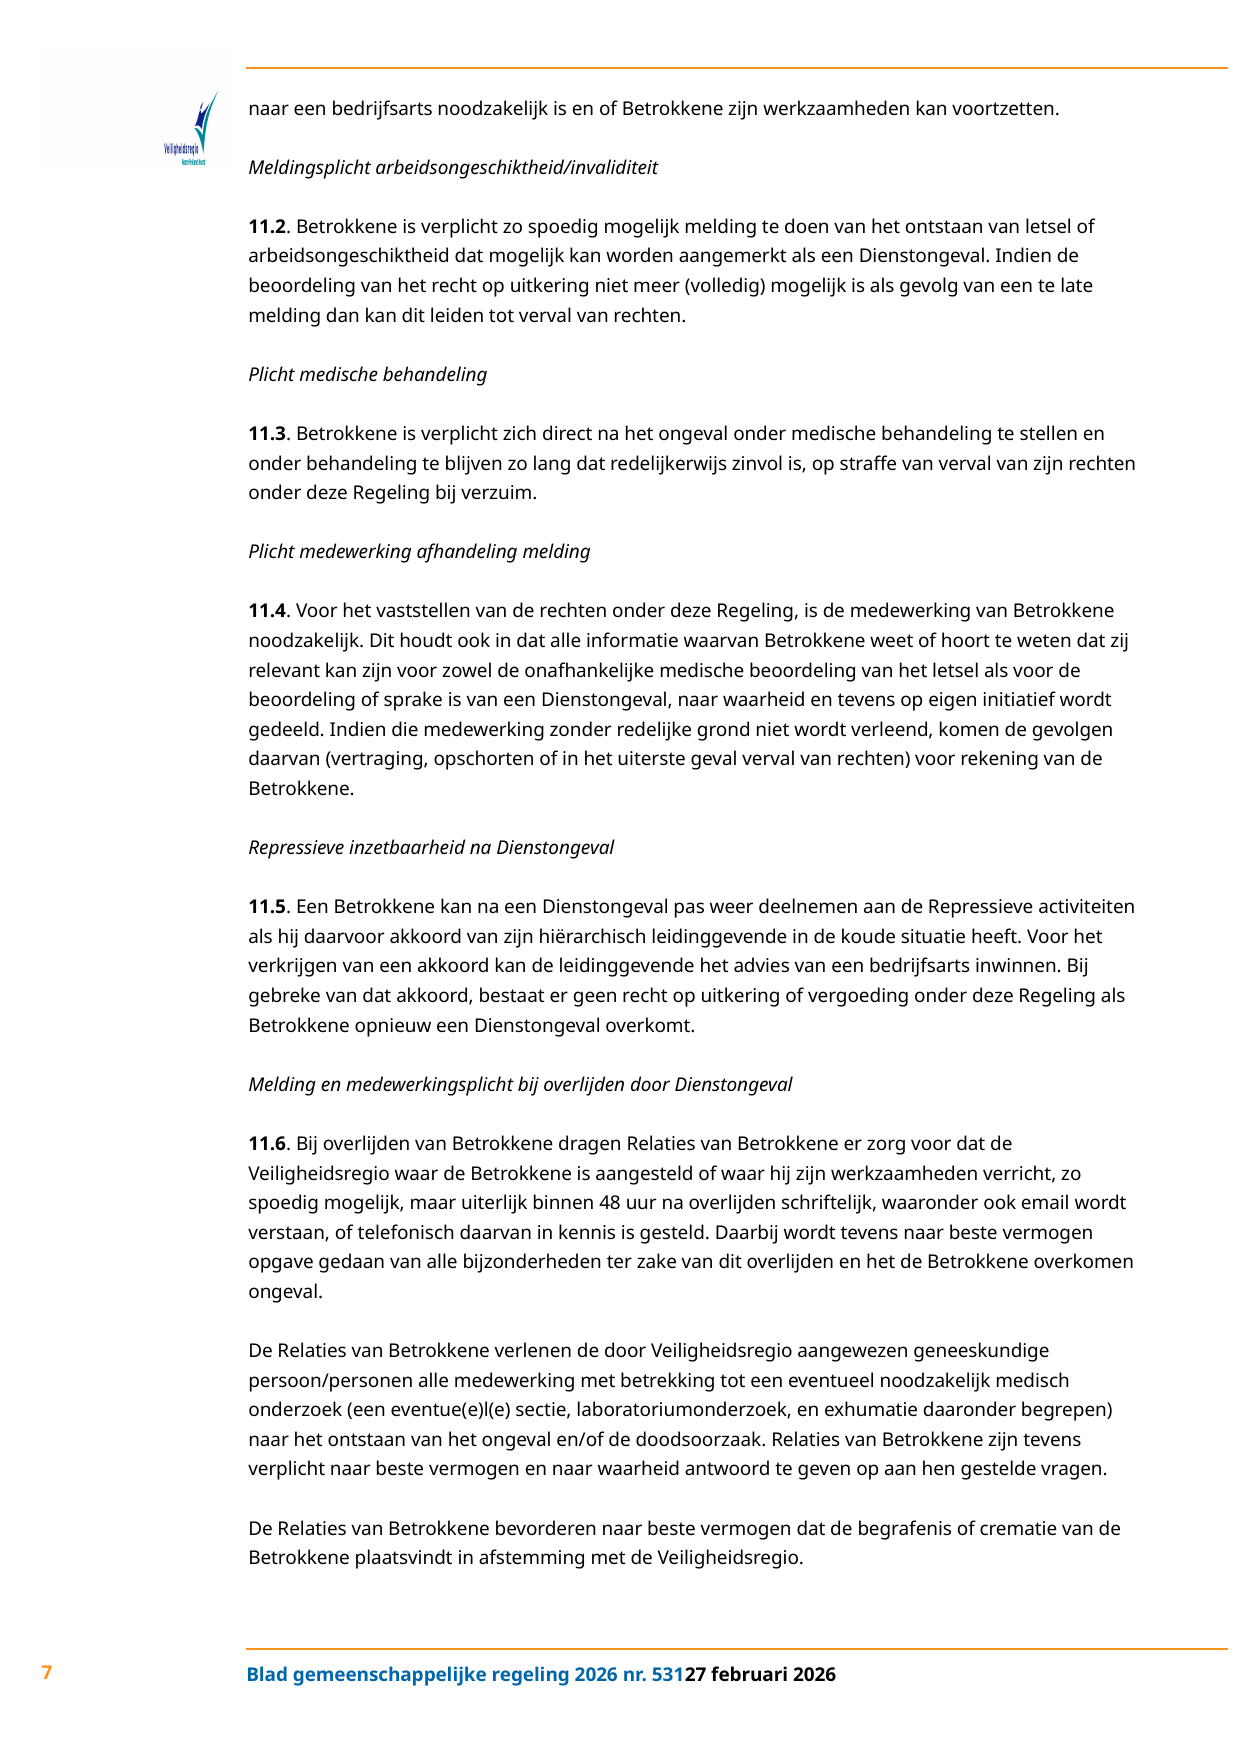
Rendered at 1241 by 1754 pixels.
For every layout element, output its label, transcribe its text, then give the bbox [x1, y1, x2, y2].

text 11.6. Bij overlijden van Betrokkene dragen Relaties van Betrokkene er zorg voor dat de [248, 1130, 1152, 1156]
text Veiligheidsregio waar de Betrokkene is aangesteld of waar hij zijn werkzaamheden verricht, zo spoedig mogelijk, maar uiterlijk binnen 48 uur na overlijden schriftelijk, waaronder ook email wordt verstaan, of telefonisch daarvan in kennis is gesteld. Daarbij wordt tevens naar beste vermogen opgave gedaan van alle bijzonderheden ter zake van dit overlijden en het de Betrokkene overkomen ongeval. [248, 1160, 1152, 1304]
text Meldingsplicht arbeidsongeschiktheid/invaliditeit [248, 154, 1152, 180]
text Repressieve inzetbaarheid na Dienstongeval [248, 834, 1152, 860]
text 11.4. Voor het vaststellen van de rechten onder deze Regeling, is de medewerking van Betrokkene noodzakelijk. Dit houdt ook in dat alle informatie waarvan Betrokkene weet of hoort te weten dat zij relevant kan zijn voor zowel de onafhankelijke medische beoordeling van het letsel als voor de beoordeling of sprake is van een Dienstongeval, naar waarheid en tevens op eigen initiatief wordt gedeeld. Indien die medewerking zonder redelijke grond niet wordt verleend, komen de gevolgen daarvan (vertraging, opschorten of in het uiterste geval verval van rechten) voor rekening van de Betrokkene. [248, 598, 1152, 801]
text 11.3. Betrokkene is verplicht zich direct na het ongeval onder medische behandeling te stellen en onder behandeling te blijven zo lang dat redelijkerwijs zinvol is, op straffe van verval van zijn rechten onder deze Regeling bij verzuim. [248, 420, 1152, 505]
text 11.5. Een Betrokkene kan na een Dienstongeval pas weer deelnemen aan de Repressieve activiteiten als hij daarvoor akkoord van zijn hiërarchisch leidinggevende in de koude situatie heeft. Voor het verkrijgen van een akkoord kan de leidinggevende het advies van een bedrijfsarts inwinnen. Bij gebreke van dat akkoord, bestaat er geen recht op uitkering of vergoeding onder deze Regeling als Betrokkene opnieuw een Dienstongeval overkomt. [248, 893, 1152, 1038]
text naar een bedrijfsarts noodzakelijk is en of Betrokkene zijn werkzaamheden kan voortzetten. [248, 95, 1152, 121]
text Melding en medewerkingsplicht bij overlijden door Dienstongeval [248, 1071, 1152, 1097]
picture [41, 47, 231, 172]
text 11.2. Betrokkene is verplicht zo spoedig mogelijk melding te doen van het ontstaan van letsel of arbeidsongeschiktheid dat mogelijk kan worden aangemerkt als een Dienstongeval. Indien de beoordeling van het recht op uitkering niet meer (volledig) mogelijk is als gevolg van een te late melding dan kan dit leiden tot verval van rechten. [248, 213, 1152, 328]
text De Relaties van Betrokkene bevorderen naar beste vermogen dat de begrafenis of crematie van de Betrokkene plaatsvindt in afstemming met de Veiligheidsregio. [248, 1515, 1152, 1570]
text De Relaties van Betrokkene verlenen de door Veiligheidsregio aangewezen geneeskundige persoon/personen alle medewerking met betrekking tot een eventueel noodzakelijk medisch onderzoek (een eventue(e)l(e) sectie, laboratoriumonderzoek, en exhumatie daaronder begrepen) naar het ontstaan van het ongeval en/of de doodsoorzaak. Relaties van Betrokkene zijn tevens verplicht naar beste vermogen en naar waarheid antwoord te geven op aan hen gestelde vragen. [248, 1337, 1152, 1481]
text Plicht medewerking afhandeling melding [248, 538, 1152, 564]
text Plicht medische behandeling [248, 361, 1152, 387]
